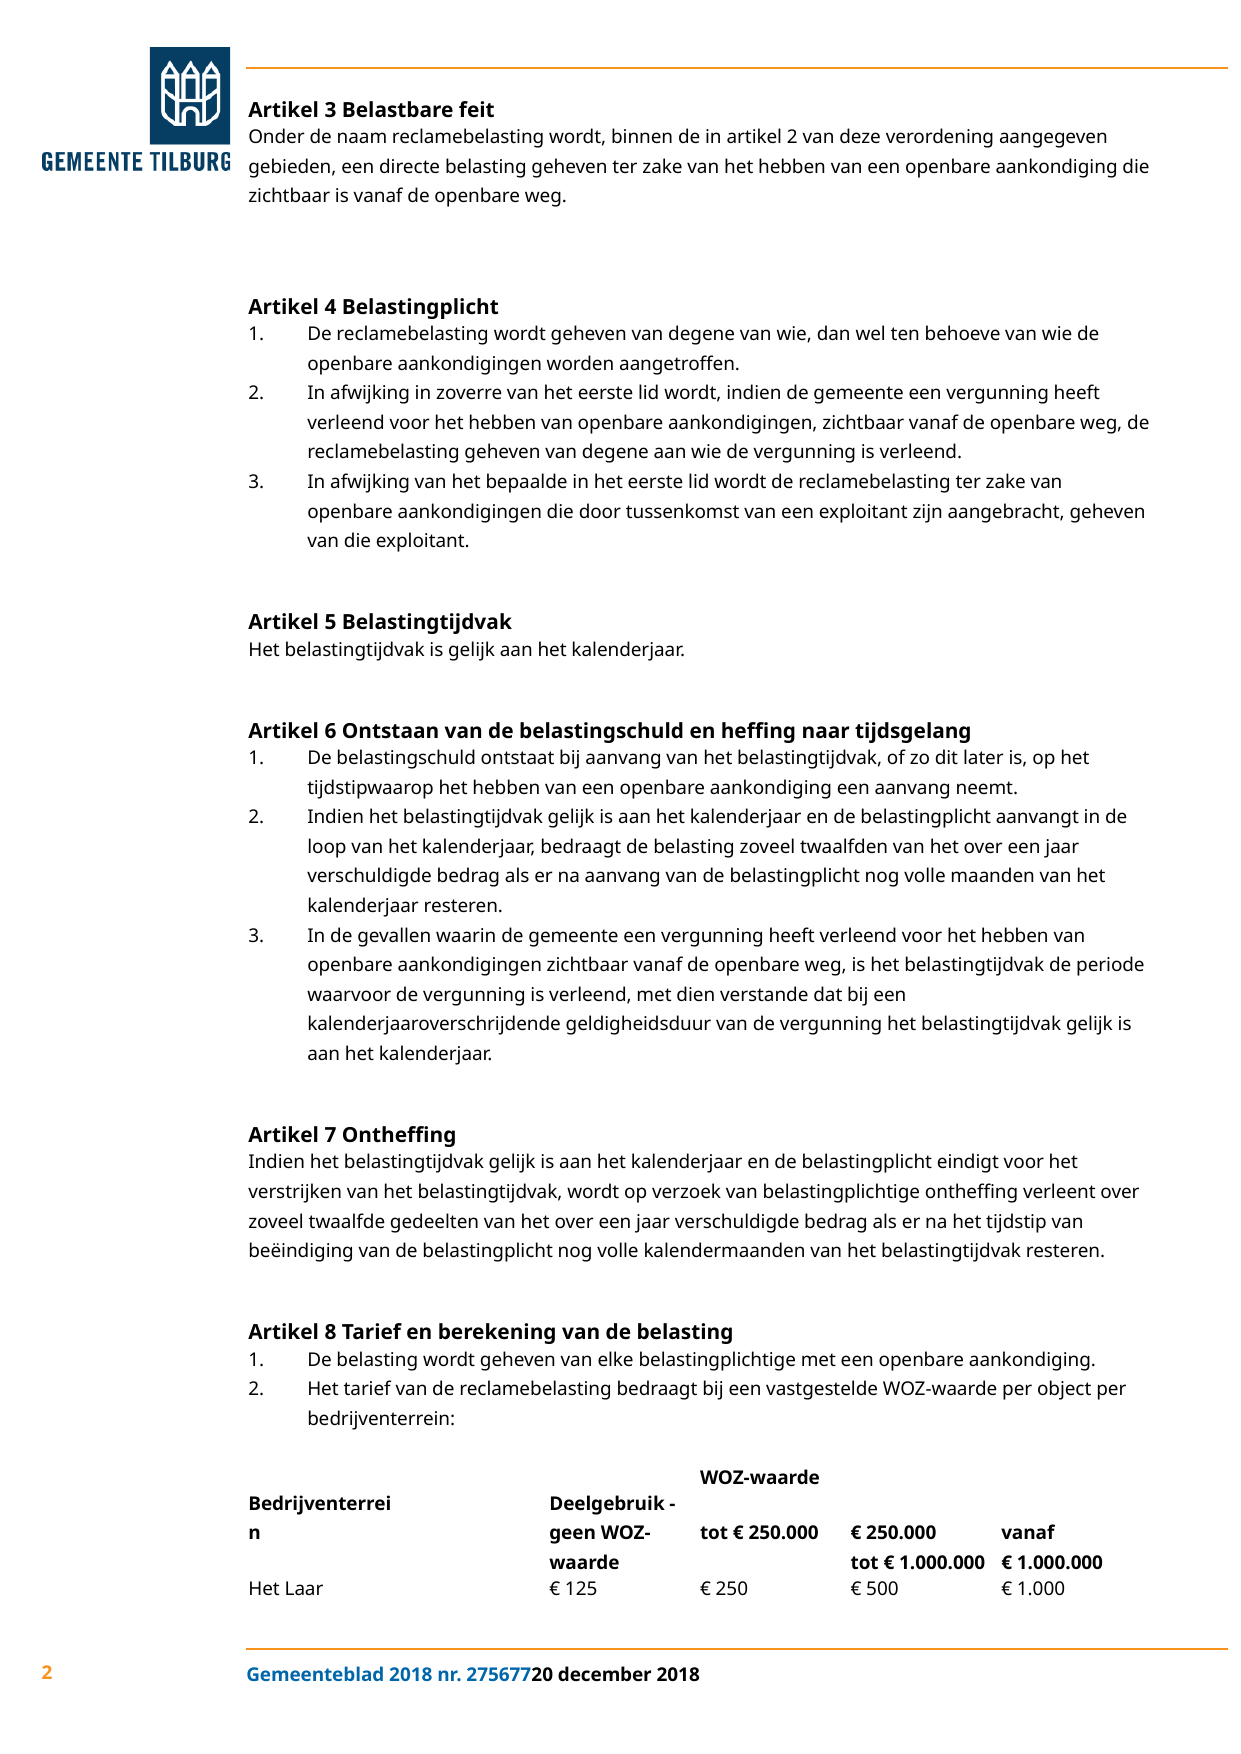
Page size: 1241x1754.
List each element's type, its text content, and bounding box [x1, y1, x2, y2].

list Het tarief van de reclamebelasting bedraagt bij een vastgestelde WOZ-waarde per object per bedrijventerrein: [248, 1375, 1152, 1431]
table_header [399, 1464, 549, 1490]
list De belasting wordt geheven van elke belastingplichtige met een openbare aankondiging. [248, 1346, 1152, 1372]
list In de gevallen waarin de gemeente een vergunning heeft verleend voor het hebben van openbare aankondigingen zichtbaar vanaf de openbare weg, is het belastingtijdvak de periode waarvoor de vergunning is verleend, met dien verstande dat bij een kalenderjaaroverschrijdende geldigheidsduur van de vergunning het belastingtijdvak gelijk is aan het kalenderjaar. [248, 922, 1152, 1066]
list In afwijking in zoverre van het eerste lid wordt, indien de gemeente een vergunning heeft verleend voor het hebben van openbare aankondigingen, zichtbaar vanaf de openbare weg, de reclamebelasting geheven van degene aan wie de vergunning is verleend. [248, 379, 1152, 464]
table_header [549, 1464, 700, 1490]
text Artikel 6 Ontstaan van de belastingschuld en heffing naar tijdsgelang [248, 716, 1152, 744]
table_header WOZ-waarde [700, 1464, 1152, 1490]
text Artikel 7 Ontheffing [248, 1120, 1152, 1149]
table_cell vanaf € 1.000.000 [1001, 1490, 1152, 1575]
list De reclamebelasting wordt geheven van degene van wie, dan wel ten behoeve van wie de openbare aankondigingen worden aangetroffen. [248, 320, 1152, 376]
table_header [248, 1464, 398, 1490]
table_cell € 500 [850, 1575, 1001, 1601]
text Het belastingtijdvak is gelijk aan het kalenderjaar. [248, 636, 1152, 662]
table_cell Deelgebruik -geen WOZ-waarde [549, 1490, 700, 1575]
table_cell € 125 [549, 1575, 700, 1601]
text Artikel 3 Belastbare feit [248, 95, 1152, 123]
text Artikel 4 Belastingplicht [248, 292, 1152, 320]
table_cell [399, 1575, 549, 1601]
table_cell Bedrijventerrein [248, 1490, 398, 1575]
list De belastingschuld ontstaat bij aanvang van het belastingtijdvak, of zo dit later is, op het tijdstipwaarop het hebben van een openbare aankondiging een aanvang neemt. [248, 744, 1152, 800]
list Indien het belastingtijdvak gelijk is aan het kalenderjaar en de belastingplicht aanvangt in de loop van het kalenderjaar, bedraagt de belasting zoveel twaalfden van het over een jaar verschuldigde bedrag als er na aanvang van de belastingplicht nog volle maanden van het kalenderjaar resteren. [248, 803, 1152, 918]
list In afwijking van het bepaalde in het eerste lid wordt de reclamebelasting ter zake van openbare aankondigingen die door tussenkomst van een exploitant zijn aangebracht, geheven van die exploitant. [248, 468, 1152, 553]
text Artikel 8 Tarief en berekening van de belasting [248, 1317, 1152, 1346]
text Onder de naam reclamebelasting wordt, binnen de in artikel 2 van deze verordening aangegeven gebieden, een directe belasting geheven ter zake van het hebben van een openbare aankondiging die zichtbaar is vanaf de openbare weg. [248, 123, 1152, 208]
table_cell € 250.000 tot € 1.000.000 [850, 1490, 1001, 1575]
text Indien het belastingtijdvak gelijk is aan het kalenderjaar en de belastingplicht eindigt voor het verstrijken van het belastingtijdvak, wordt op verzoek van belastingplichtige ontheffing verleent over zoveel twaalfde gedeelten van het over een jaar verschuldigde bedrag als er na het tijdstip van beëindiging van de belastingplicht nog volle kalendermaanden van het belastingtijdvak resteren. [248, 1149, 1152, 1263]
table_cell € 250 [700, 1575, 850, 1601]
text Artikel 5 Belastingtijdvak [248, 607, 1152, 636]
table_cell Het Laar [248, 1575, 398, 1601]
table_cell € 1.000 [1001, 1575, 1152, 1601]
picture [41, 47, 231, 172]
table_cell tot € 250.000 [700, 1490, 850, 1575]
table_cell [399, 1490, 549, 1575]
